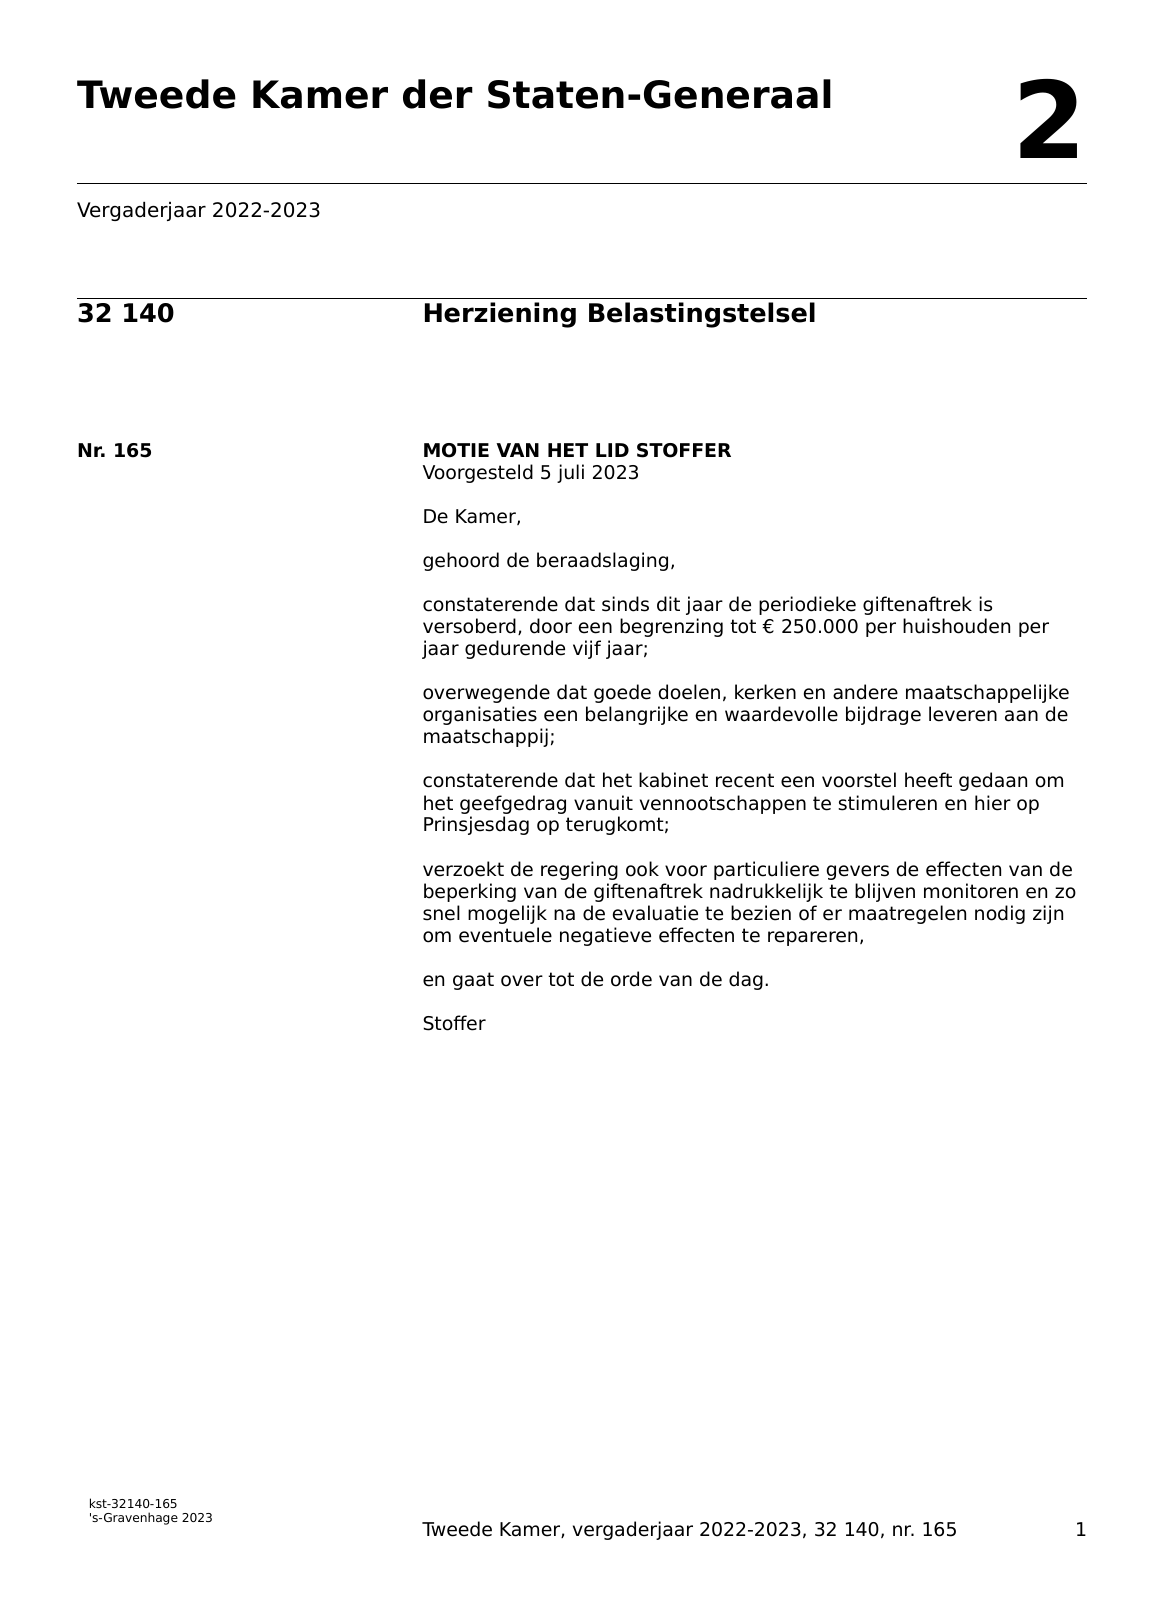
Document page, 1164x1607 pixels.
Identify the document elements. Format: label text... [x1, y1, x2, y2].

text overwegende dat goede doelen, kerken en andere maatschappelijke organisaties een belangrijke en waardevolle bijdrage leveren aan de maatschappij; [422, 682, 1087, 748]
text verzoekt de regering ook voor particuliere gevers de effecten van de beperking van de giftenaftrek nadrukkelijk te blijven monitoren en zo snel mogelijk na de evaluatie te bezien of er maatregelen nodig zijn om eventuele negatieve effecten te repareren, [422, 858, 1087, 946]
subtitle Nr. 165 MOTIE VAN HET LID STOFFER [77, 440, 1087, 462]
text gehoord de beraadslaging, [422, 550, 1087, 572]
text en gaat over tot de orde van de dag. [422, 969, 1087, 991]
text constaterende dat sinds dit jaar de periodieke giftenaftrek is versoberd, door een begrenzing tot € 250.000 per huishouden per jaar gedurende vijf jaar; [422, 594, 1087, 660]
subtitle 32 140 Herziening Belastingstelsel [77, 299, 1087, 329]
text Voorgesteld 5 juli 2023 [422, 462, 1087, 484]
table_header Tweede Kamer der Staten-Generaal [77, 59, 886, 183]
text 's-Gravenhage 2023 [88, 1511, 323, 1525]
text constaterende dat het kabinet recent een voorstel heeft gedaan om het geefgedrag vanuit vennootschappen te stimuleren en hier op Prinsjesdag op terugkomt; [422, 770, 1087, 836]
text Stoffer [422, 1013, 1087, 1035]
table_cell Vergaderjaar 2022-2023 [77, 184, 1087, 298]
text De Kamer, [422, 506, 1087, 528]
table_header 2 [886, 59, 1087, 183]
text kst-32140-165 [88, 1497, 323, 1511]
